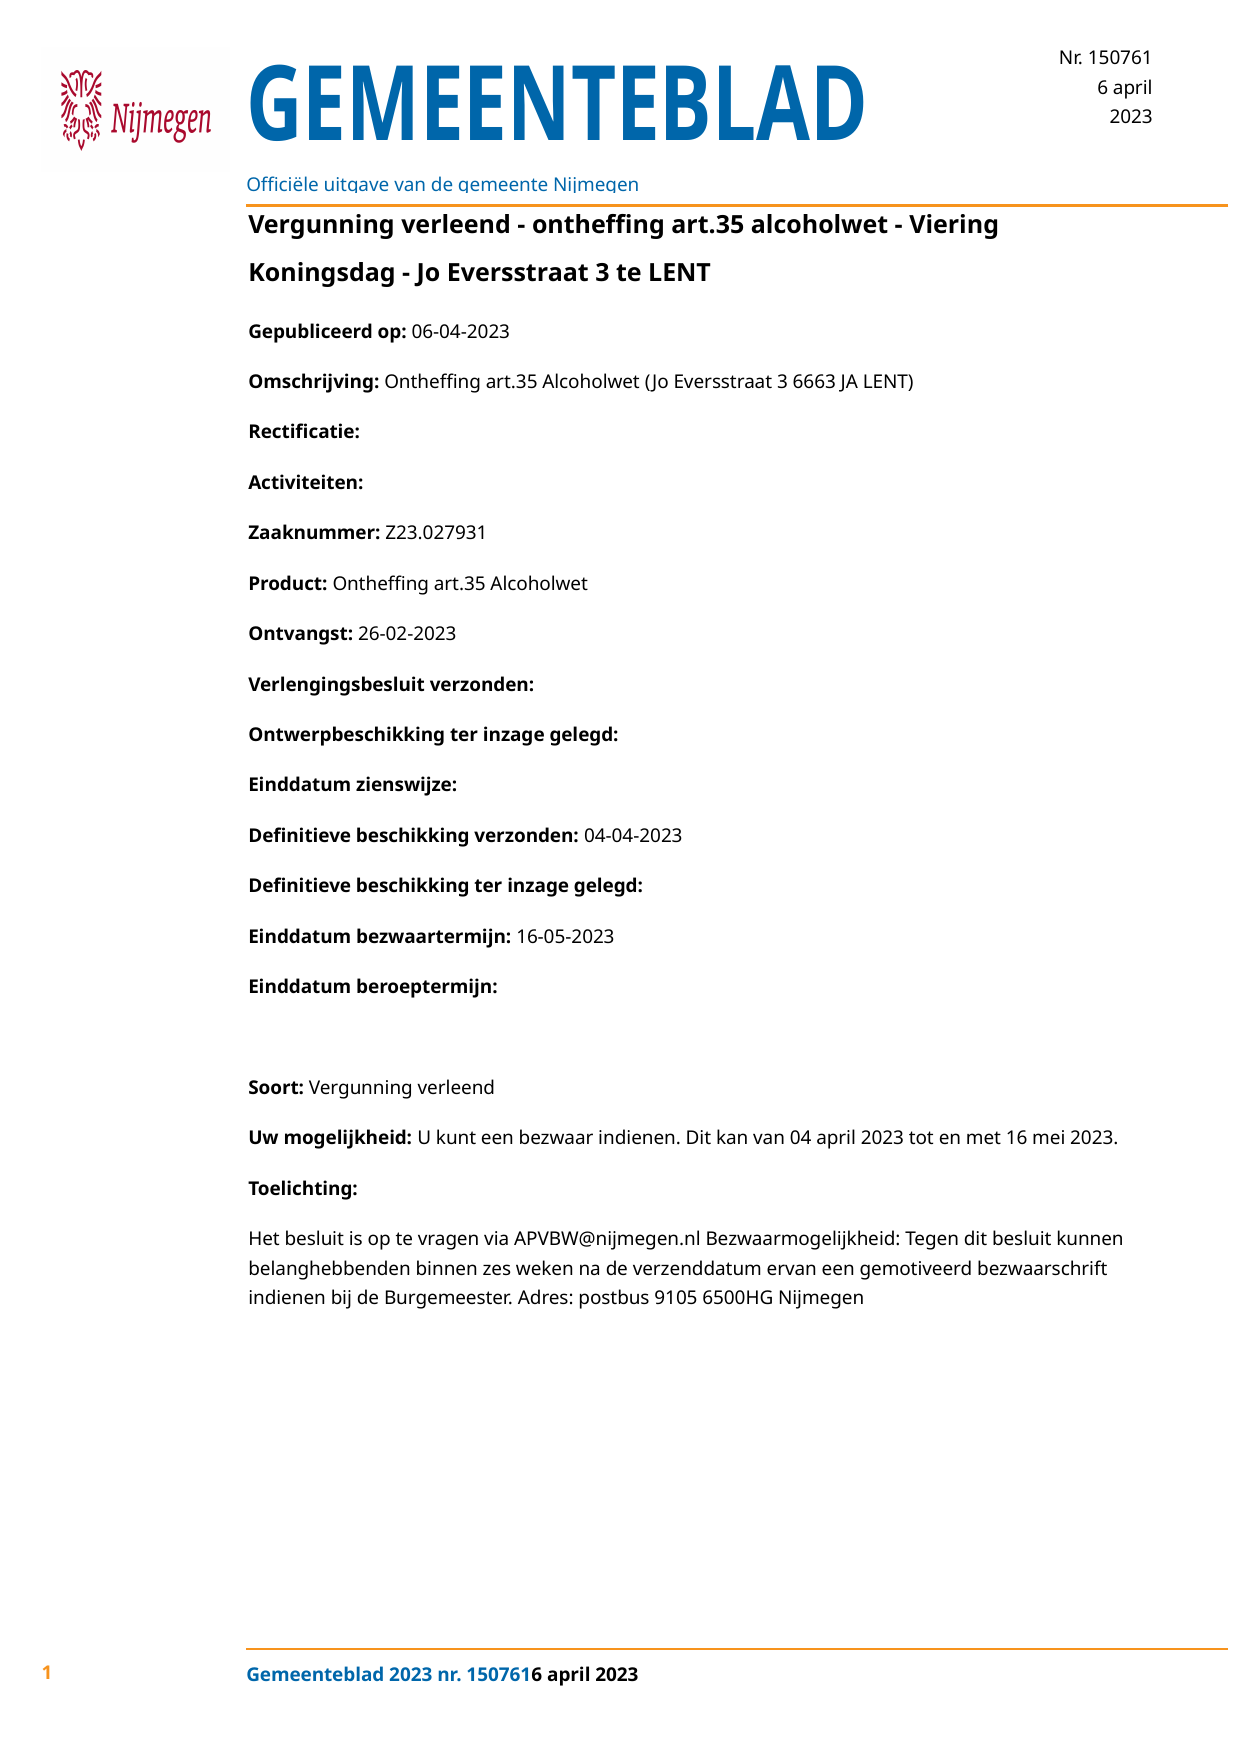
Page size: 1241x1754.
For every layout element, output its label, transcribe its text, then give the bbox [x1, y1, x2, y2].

text Uw mogelijkheid: U kunt een bezwaar indienen. Dit kan van 04 april 2023 tot en met 16 mei 2023. [248, 1124, 1152, 1150]
text Activiteiten: [248, 469, 1152, 495]
text Definitieve beschikking ter inzage gelegd: [248, 872, 1152, 898]
text Rectificatie: [248, 419, 1152, 444]
text Product: Ontheffing art.35 Alcoholwet [248, 570, 1152, 596]
text Definitieve beschikking verzonden: 04-04-2023 [248, 822, 1152, 848]
text Het besluit is op te vragen via APVBW@nijmegen.nl Bezwaarmogelijkheid: Tegen dit besluit kunnen belanghebbenden binnen zes weken na de verzenddatum ervan een gemotiveerd bezwaarschrift indienen bij de Burgemeester. Adres: postbus 9105 6500HG Nijmegen [248, 1225, 1152, 1310]
text Einddatum bezwaartermijn: 16-05-2023 [248, 923, 1152, 949]
text Einddatum zienswijze: [248, 772, 1152, 797]
text Ontwerpbeschikking ter inzage gelegd: [248, 721, 1152, 747]
text Toelichting: [248, 1175, 1152, 1201]
text Ontvangst: 26-02-2023 [248, 620, 1152, 646]
text Gepubliceerd op: 06-04-2023 [248, 318, 1152, 344]
text Einddatum beroeptermijn: [248, 973, 1152, 999]
text Omschrijving: Ontheffing art.35 Alcoholwet (Jo Eversstraat 3 6663 JA LENT) [248, 368, 1152, 394]
text Vergunning verleend - ontheffing art.35 alcoholwet - Viering Koningsdag - Jo Eversstraat 3 te LENT [248, 207, 1152, 288]
text Soort: Vergunning verleend [248, 1074, 1152, 1100]
text Zaaknummer: Z23.027931 [248, 519, 1152, 545]
text Verlengingsbesluit verzonden: [248, 671, 1152, 697]
picture [41, 47, 231, 172]
